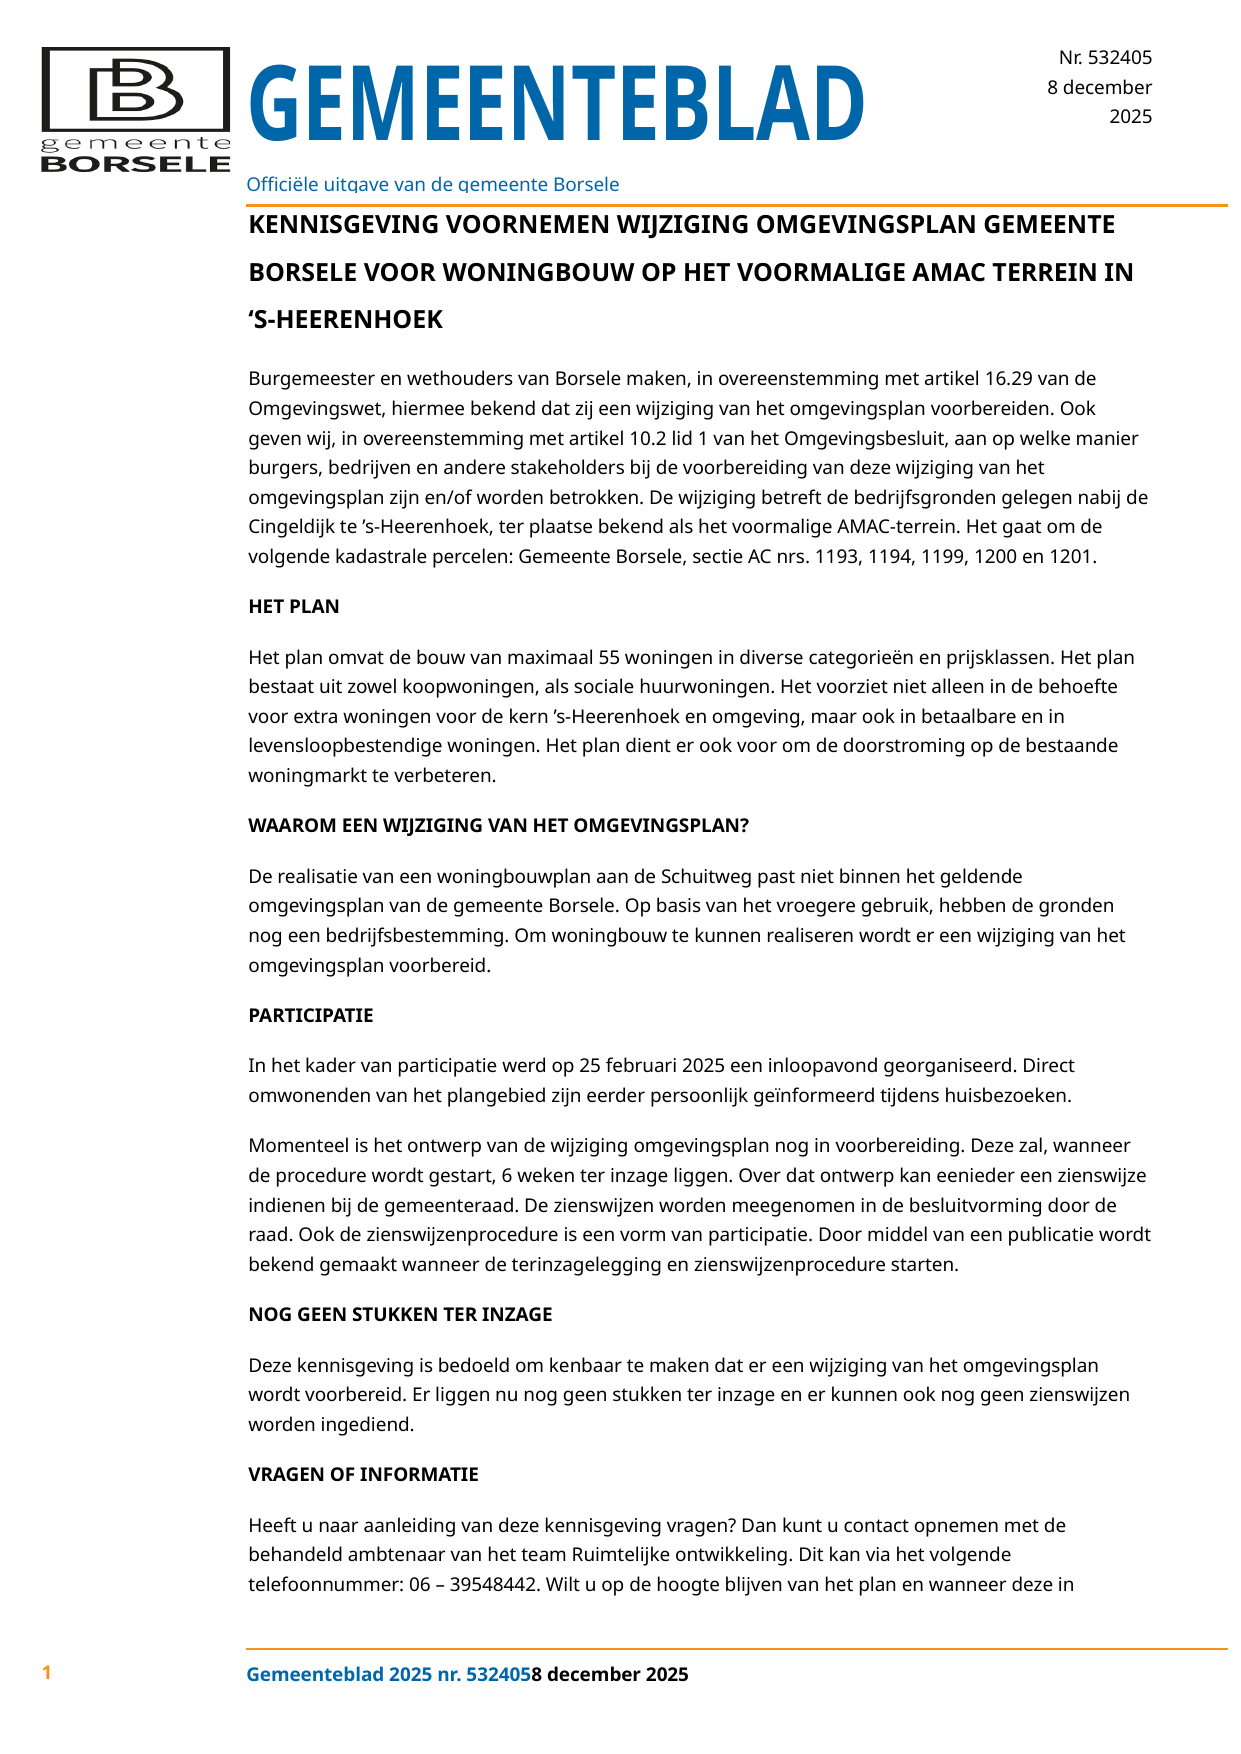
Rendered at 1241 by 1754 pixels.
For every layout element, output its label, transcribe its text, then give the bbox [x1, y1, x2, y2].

text Momenteel is het ontwerp van de wijziging omgevingsplan nog in voorbereiding. Deze zal, wanneer de procedure wordt gestart, 6 weken ter inzage liggen. Over dat ontwerp kan eenieder een zienswijze indienen bij de gemeenteraad. De zienswijzen worden meegenomen in de besluitvorming door de raad. Ook de zienswijzenprocedure is een vorm van participatie. Door middel van een publicatie wordt bekend gemaakt wanneer de terinzagelegging en zienswijzenprocedure starten. [248, 1133, 1152, 1277]
text VRAGEN OF INFORMATIE [248, 1461, 1152, 1487]
text Heeft u naar aanleiding van deze kennisgeving vragen? Dan kunt u contact opnemen met de behandeld ambtenaar van het team Ruimtelijke ontwikkeling. Dit kan via het volgende telefoonnummer: 06 – 39548442. Wilt u op de hoogte blijven van het plan en wanneer deze in [248, 1512, 1152, 1597]
text WAAROM EEN WIJZIGING VAN HET OMGEVINGSPLAN? [248, 813, 1152, 838]
picture [41, 47, 231, 172]
text Het plan omvat de bouw van maximaal 55 woningen in diverse categorieën en prijsklassen. Het plan bestaat uit zowel koopwoningen, als sociale huurwoningen. Het voorziet niet alleen in de behoefte voor extra woningen voor de kern ’s-Heerenhoek en omgeving, maar ook in betaalbare en in levensloopbestendige woningen. Het plan dient er ook voor om de doorstroming op de bestaande woningmarkt te verbeteren. [248, 644, 1152, 788]
text Deze kennisgeving is bedoeld om kenbaar te maken dat er een wijziging van het omgevingsplan wordt voorbereid. Er liggen nu nog geen stukken ter inzage en er kunnen ook nog geen zienswijzen worden ingediend. [248, 1352, 1152, 1437]
text NOG GEEN STUKKEN TER INZAGE [248, 1301, 1152, 1327]
text HET PLAN [248, 593, 1152, 619]
text Burgemeester en wethouders van Borsele maken, in overeenstemming met artikel 16.29 van de Omgevingswet, hiermee bekend dat zij een wijziging van het omgevingsplan voorbereiden. Ook geven wij, in overeenstemming met artikel 10.2 lid 1 van het Omgevingsbesluit, aan op welke manier burgers, bedrijven en andere stakeholders bij de voorbereiding van deze wijziging van het omgevingsplan zijn en/of worden betrokken. De wijziging betreft de bedrijfsgronden gelegen nabij de Cingeldijk te ’s-Heerenhoek, ter plaatse bekend als het voormalige AMAC-terrein. Het gaat om de volgende kadastrale percelen: Gemeente Borsele, sectie AC nrs. 1193, 1194, 1199, 1200 en 1201. [248, 366, 1152, 569]
text In het kader van participatie werd op 25 februari 2025 een inloopavond georganiseerd. Direct omwonenden van het plangebied zijn eerder persoonlijk geïnformeerd tijdens huisbezoeken. [248, 1053, 1152, 1108]
text De realisatie van een woningbouwplan aan de Schuitweg past niet binnen het geldende omgevingsplan van de gemeente Borsele. Op basis van het vroegere gebruik, hebben de gronden nog een bedrijfsbestemming. Om woningbouw te kunnen realiseren wordt er een wijziging van het omgevingsplan voorbereid. [248, 863, 1152, 977]
text KENNISGEVING VOORNEMEN WIJZIGING OMGEVINGSPLAN GEMEENTE BORSELE VOOR WONINGBOUW OP HET VOORMALIGE AMAC TERREIN IN ‘S-HEERENHOEK [248, 207, 1152, 336]
text PARTICIPATIE [248, 1002, 1152, 1028]
